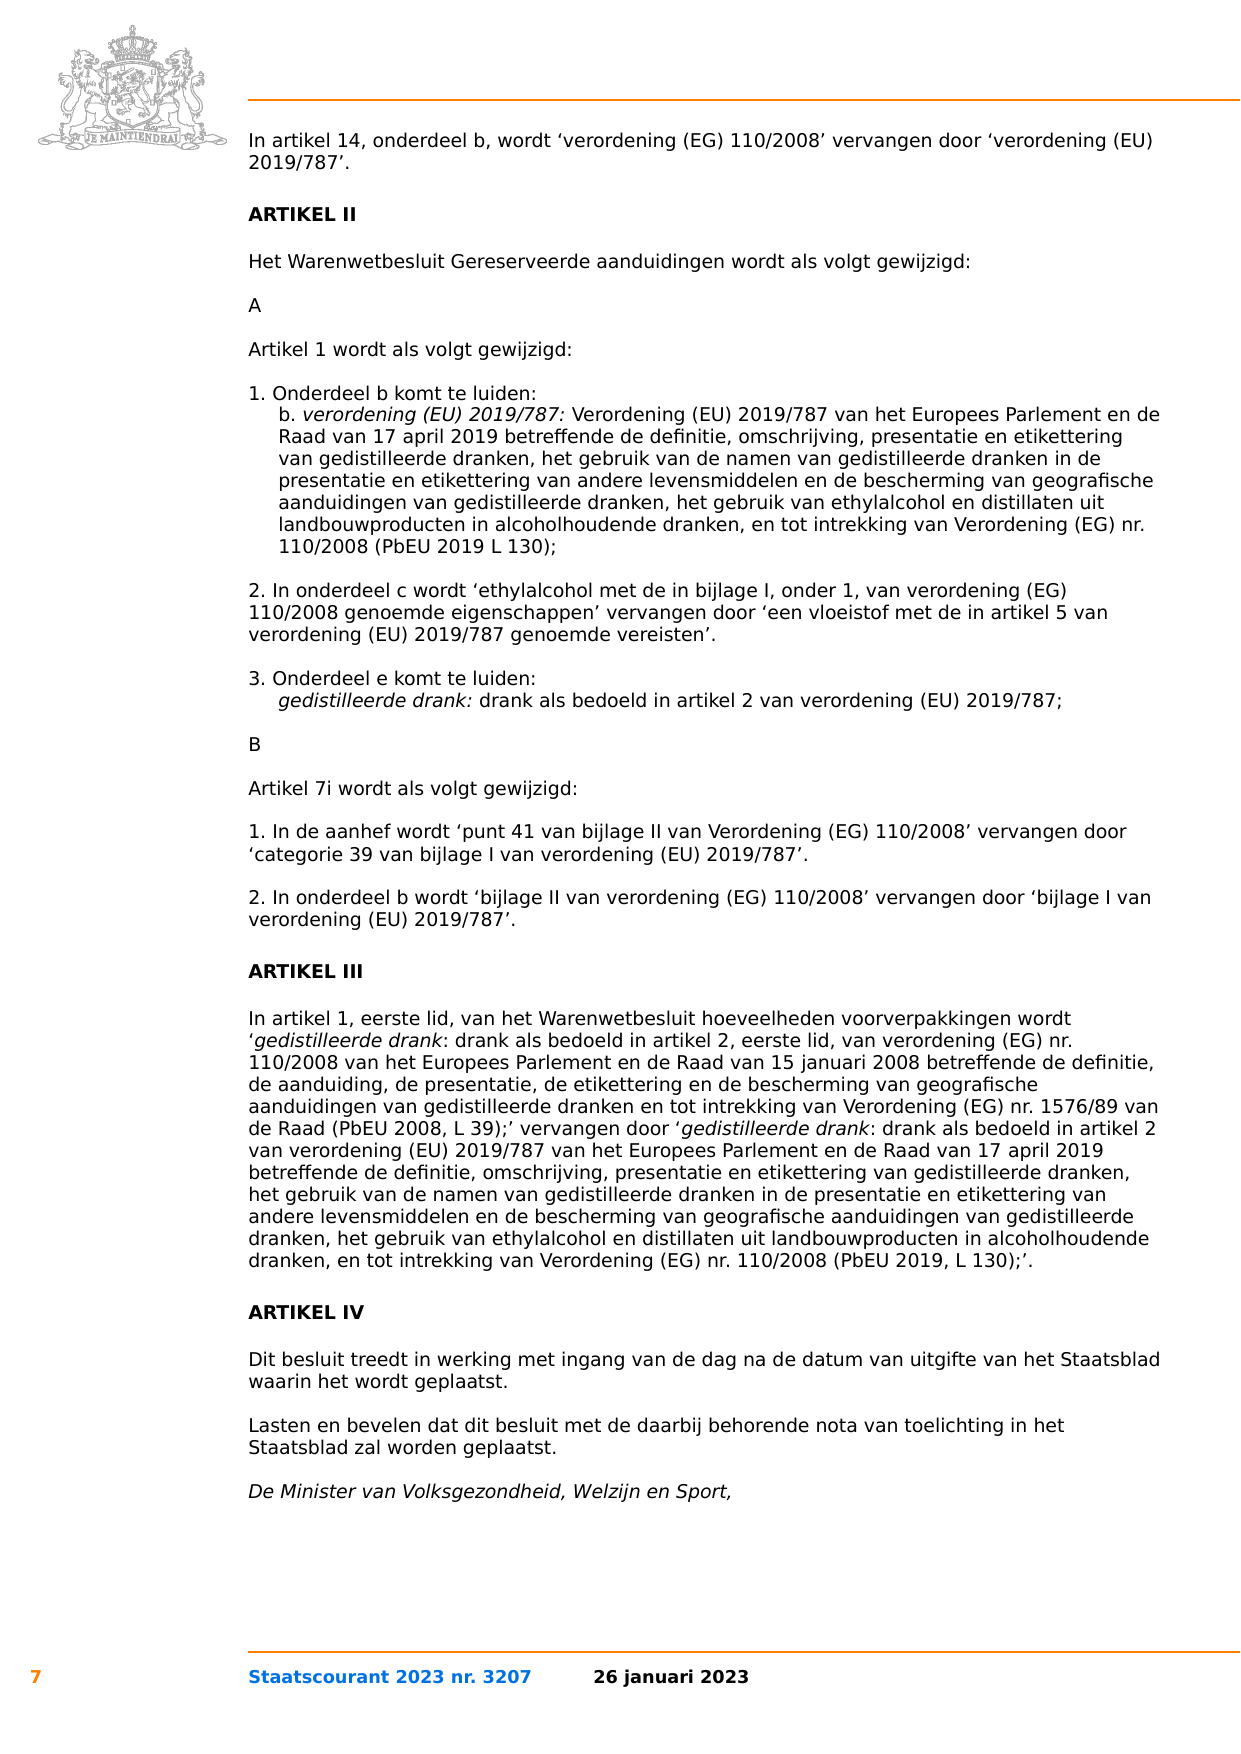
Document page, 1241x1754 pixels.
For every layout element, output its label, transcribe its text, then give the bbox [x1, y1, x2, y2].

text Het Warenwetbesluit Gereserveerde aanduidingen wordt als volgt gewijzigd: [248, 251, 1163, 273]
text b. verordening (EU) 2019/787: Verordening (EU) 2019/787 van het Europees Parlement en de Raad van 17 april 2019 betreffende de definitie, omschrijving, presentatie en etikettering van gedistilleerde dranken, het gebruik van de namen van gedistilleerde dranken in de presentatie en etikettering van andere levensmiddelen en de bescherming van geografische aanduidingen van gedistilleerde dranken, het gebruik van ethylalcohol en distillaten uit landbouwproducten in alcoholhoudende dranken, en tot intrekking van Verordening (EG) nr. 110/2008 (PbEU 2019 L 130); [278, 404, 1163, 558]
text Dit besluit treedt in werking met ingang van de dag na de datum van uitgifte van het Staatsblad waarin het wordt geplaatst. [248, 1349, 1163, 1393]
text 1. Onderdeel b komt te luiden: [248, 382, 1163, 404]
text 1. In de aanhef wordt ‘punt 41 van bijlage II van Verordening (EG) 110/2008’ vervangen door ‘categorie 39 van bijlage I van verordening (EU) 2019/787’. [248, 821, 1163, 865]
subtitle ARTIKEL III [248, 961, 1163, 983]
picture [38, 25, 227, 150]
text De Minister van Volksgezondheid, Welzijn en Sport, [248, 1481, 1163, 1503]
text Artikel 1 wordt als volgt gewijzigd: [248, 338, 1163, 361]
text 2. In onderdeel c wordt ‘ethylalcohol met de in bijlage I, onder 1, van verordening (EG) 110/2008 genoemde eigenschappen’ vervangen door ‘een vloeistof met de in artikel 5 van verordening (EU) 2019/787 genoemde vereisten’. [248, 580, 1163, 646]
text 2. In onderdeel b wordt ‘bijlage II van verordening (EG) 110/2008’ vervangen door ‘bijlage I van verordening (EU) 2019/787’. [248, 887, 1163, 931]
text B [248, 734, 1163, 756]
text Artikel 7i wordt als volgt gewijzigd: [248, 778, 1163, 799]
text In artikel 1, eerste lid, van het Warenwetbesluit hoeveelheden voorverpakkingen wordt ‘gedistilleerde drank: drank als bedoeld in artikel 2, eerste lid, van verordening (EG) nr. 110/2008 van het Europees Parlement en de Raad van 15 januari 2008 betreffende de definitie, de aanduiding, de presentatie, de etikettering en de bescherming van geografische aanduidingen van gedistilleerde dranken en tot intrekking van Verordening (EG) nr. 1576/89 van de Raad (PbEU 2008, L 39);’ vervangen door ‘gedistilleerde drank: drank als bedoeld in artikel 2 van verordening (EU) 2019/787 van het Europees Parlement en de Raad van 17 april 2019 betreffende de definitie, omschrijving, presentatie en etikettering van gedistilleerde dranken, het gebruik van de namen van gedistilleerde dranken in de presentatie en etikettering van andere levensmiddelen en de bescherming van geografische aanduidingen van gedistilleerde dranken, het gebruik van ethylalcohol en distillaten uit landbouwproducten in alcoholhoudende dranken, en tot intrekking van Verordening (EG) nr. 110/2008 (PbEU 2019, L 130);’. [248, 1008, 1163, 1272]
text gedistilleerde drank: drank als bedoeld in artikel 2 van verordening (EU) 2019/787; [278, 690, 1163, 712]
text Lasten en bevelen dat dit besluit met de daarbij behorende nota van toelichting in het Staatsblad zal worden geplaatst. [248, 1415, 1163, 1459]
subtitle ARTIKEL II [248, 204, 1163, 226]
text In artikel 14, onderdeel b, wordt ‘verordening (EG) 110/2008’ vervangen door ‘verordening (EU) 2019/787’. [248, 130, 1163, 174]
text 3. Onderdeel e komt te luiden: [248, 668, 1163, 690]
subtitle ARTIKEL IV [248, 1302, 1163, 1324]
text A [248, 295, 1163, 317]
